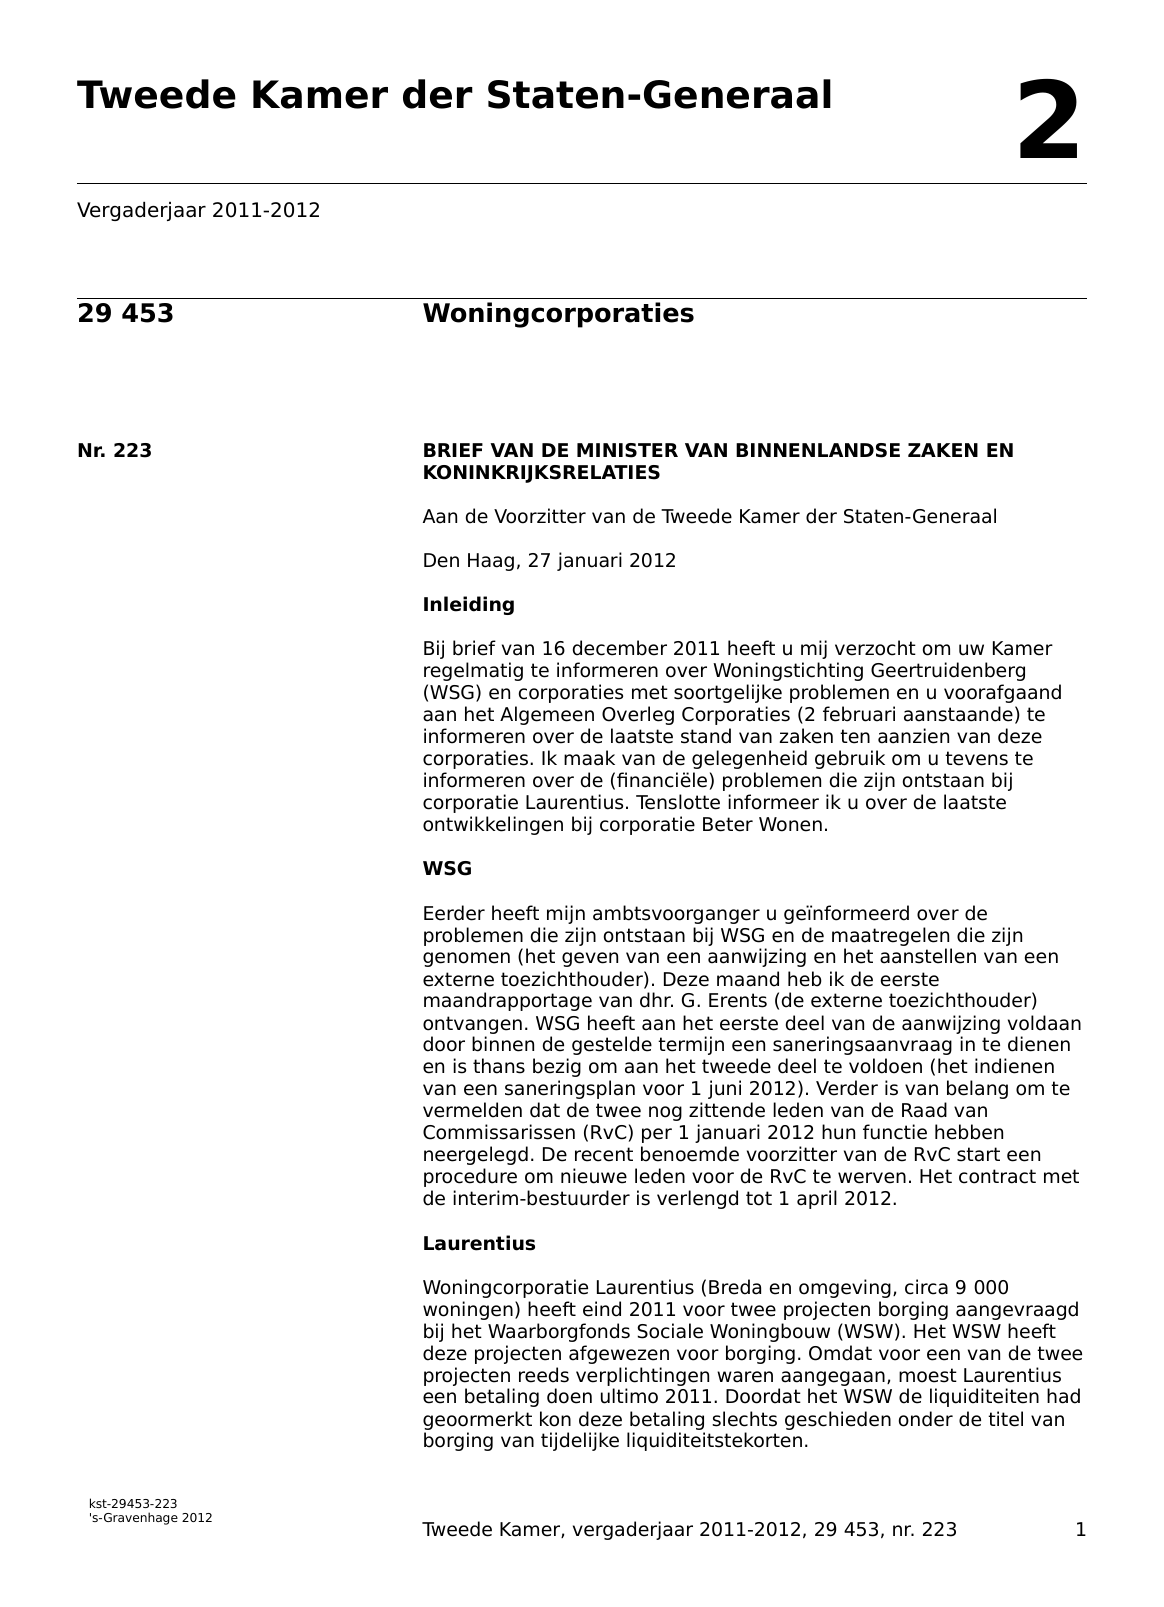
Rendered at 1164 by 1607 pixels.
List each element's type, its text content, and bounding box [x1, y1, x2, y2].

table_cell Vergaderjaar 2011-2012 [77, 184, 1087, 298]
subtitle Laurentius [422, 1232, 1087, 1254]
text Eerder heeft mijn ambtsvoorganger u geïnformeerd over de problemen die zijn ontstaan bij WSG en de maatregelen die zijn genomen (het geven van een aanwijzing en het aanstellen van een externe toezichthouder). Deze maand heb ik de eerste maandrapportage van dhr. G. Erents (de externe toezichthouder) ontvangen. WSG heeft aan het eerste deel van de aanwijzing voldaan door binnen de gestelde termijn een saneringsaanvraag in te dienen en is thans bezig om aan het tweede deel te voldoen (het indienen van een saneringsplan voor 1 juni 2012). Verder is van belang om te vermelden dat de twee nog zittende leden van de Raad van Commissarissen (RvC) per 1 januari 2012 hun functie hebben neergelegd. De recent benoemde voorzitter van de RvC start een procedure om nieuwe leden voor de RvC te werven. Het contract met de interim-bestuurder is verlengd tot 1 april 2012. [422, 902, 1087, 1210]
subtitle WSG [422, 858, 1087, 880]
text 's-Gravenhage 2012 [88, 1511, 323, 1525]
subtitle 29 453 Woningcorporaties [77, 299, 1087, 329]
text Bij brief van 16 december 2011 heeft u mij verzocht om uw Kamer regelmatig te informeren over Woningstichting Geertruidenberg (WSG) en corporaties met soortgelijke problemen en u voorafgaand aan het Algemeen Overleg Corporaties (2 februari aanstaande) te informeren over de laatste stand van zaken ten aanzien van deze corporaties. Ik maak van de gelegenheid gebruik om u tevens te informeren over de (financiële) problemen die zijn ontstaan bij corporatie Laurentius. Tenslotte informeer ik u over de laatste ontwikkelingen bij corporatie Beter Wonen. [422, 638, 1087, 836]
text Aan de Voorzitter van de Tweede Kamer der Staten-Generaal [422, 506, 1087, 528]
text Den Haag, 27 januari 2012 [422, 550, 1087, 572]
subtitle Inleiding [422, 594, 1087, 616]
table_header 2 [886, 59, 1087, 183]
subtitle Nr. 223 BRIEF VAN DE MINISTER VAN BINNENLANDSE ZAKEN EN KONINKRIJKSRELATIES [77, 440, 1087, 484]
text kst-29453-223 [88, 1497, 323, 1511]
text Woningcorporatie Laurentius (Breda en omgeving, circa 9 000 woningen) heeft eind 2011 voor twee projecten borging aangevraagd bij het Waarborgfonds Sociale Woningbouw (WSW). Het WSW heeft deze projecten afgewezen voor borging. Omdat voor een van de twee projecten reeds verplichtingen waren aangegaan, moest Laurentius een betaling doen ultimo 2011. Doordat het WSW de liquiditeiten had geoormerkt kon deze betaling slechts geschieden onder de titel van borging van tijdelijke liquiditeitstekorten. [422, 1277, 1087, 1452]
table_header Tweede Kamer der Staten-Generaal [77, 59, 886, 183]
